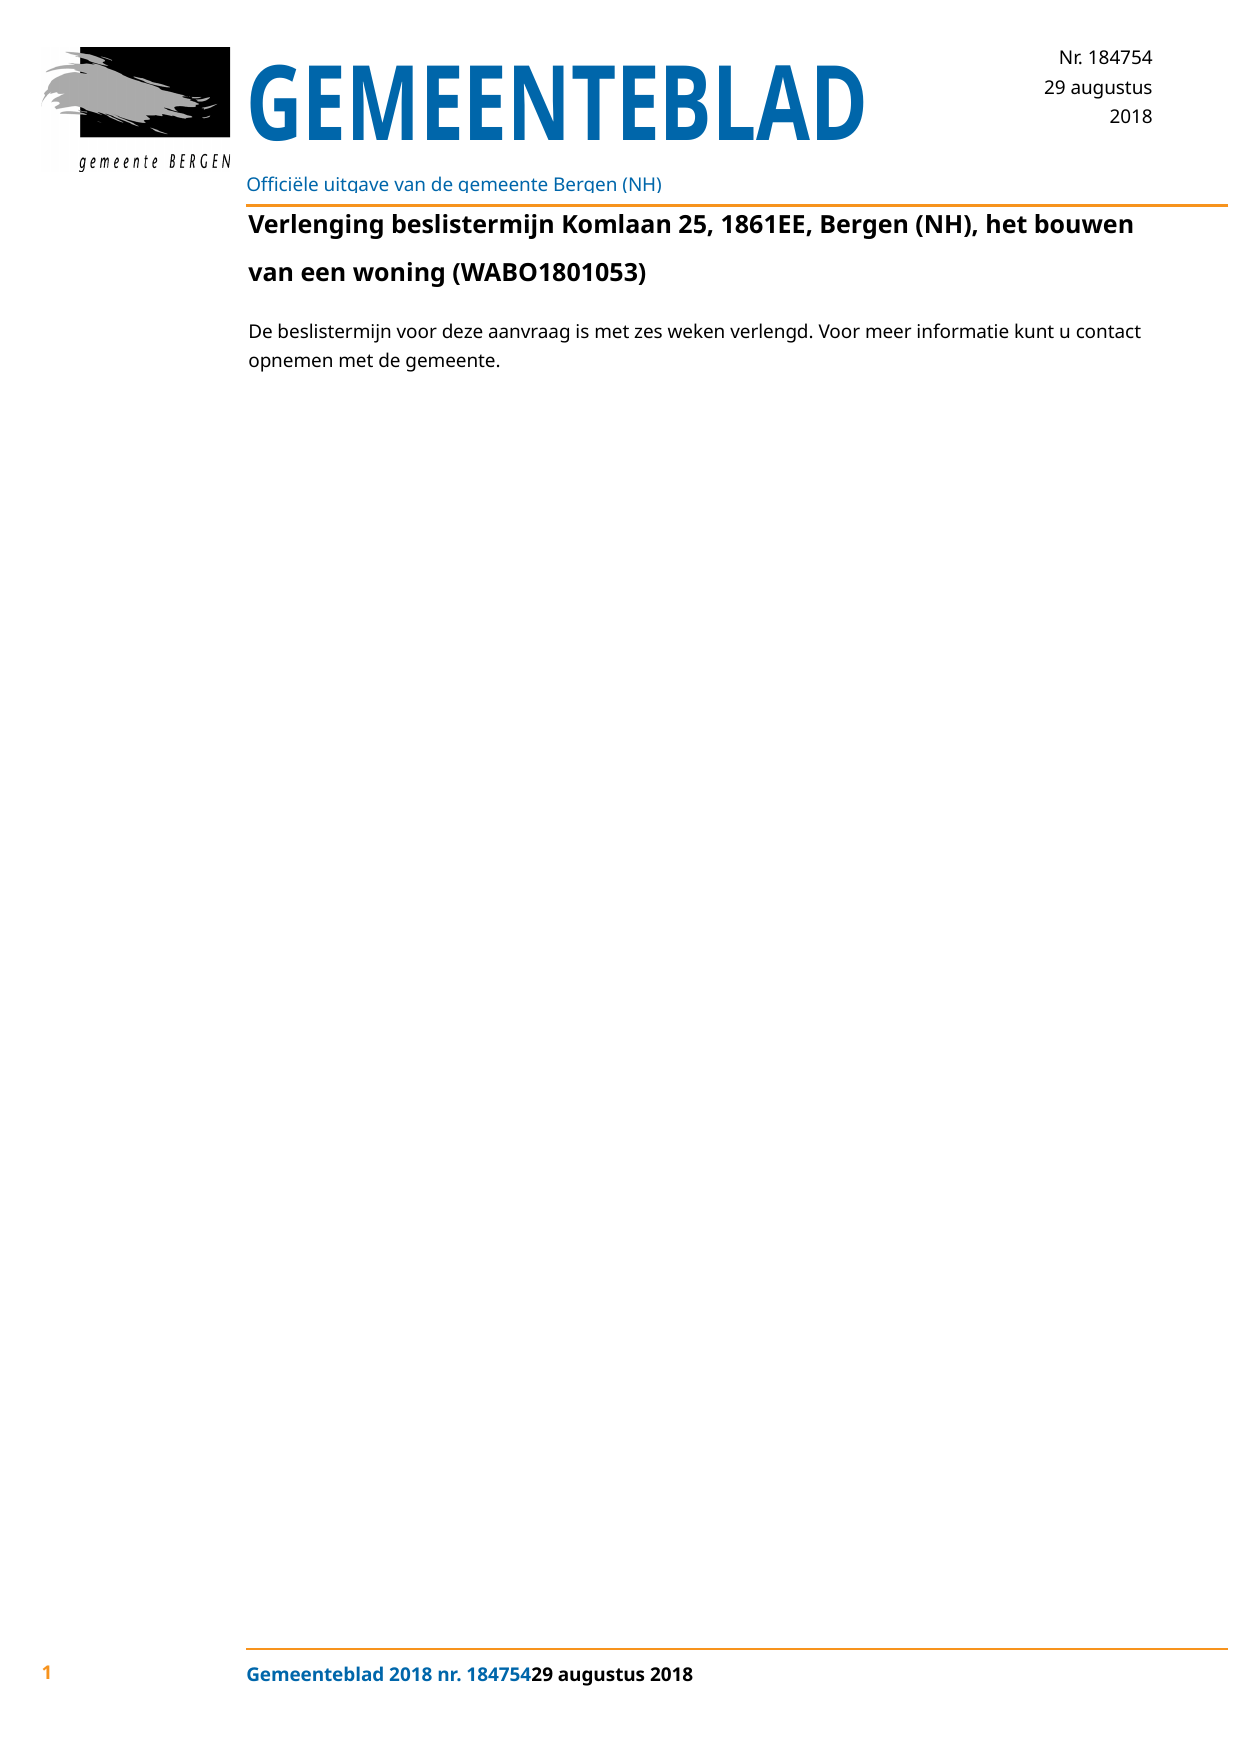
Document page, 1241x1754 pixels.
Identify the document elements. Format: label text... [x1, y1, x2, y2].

text De beslistermijn voor deze aanvraag is met zes weken verlengd. Voor meer informatie kunt u contact opnemen met de gemeente. [248, 318, 1152, 373]
picture [41, 47, 231, 172]
text Verlenging beslistermijn Komlaan 25, 1861EE, Bergen (NH), het bouwen van een woning (WABO1801053) [248, 207, 1152, 288]
